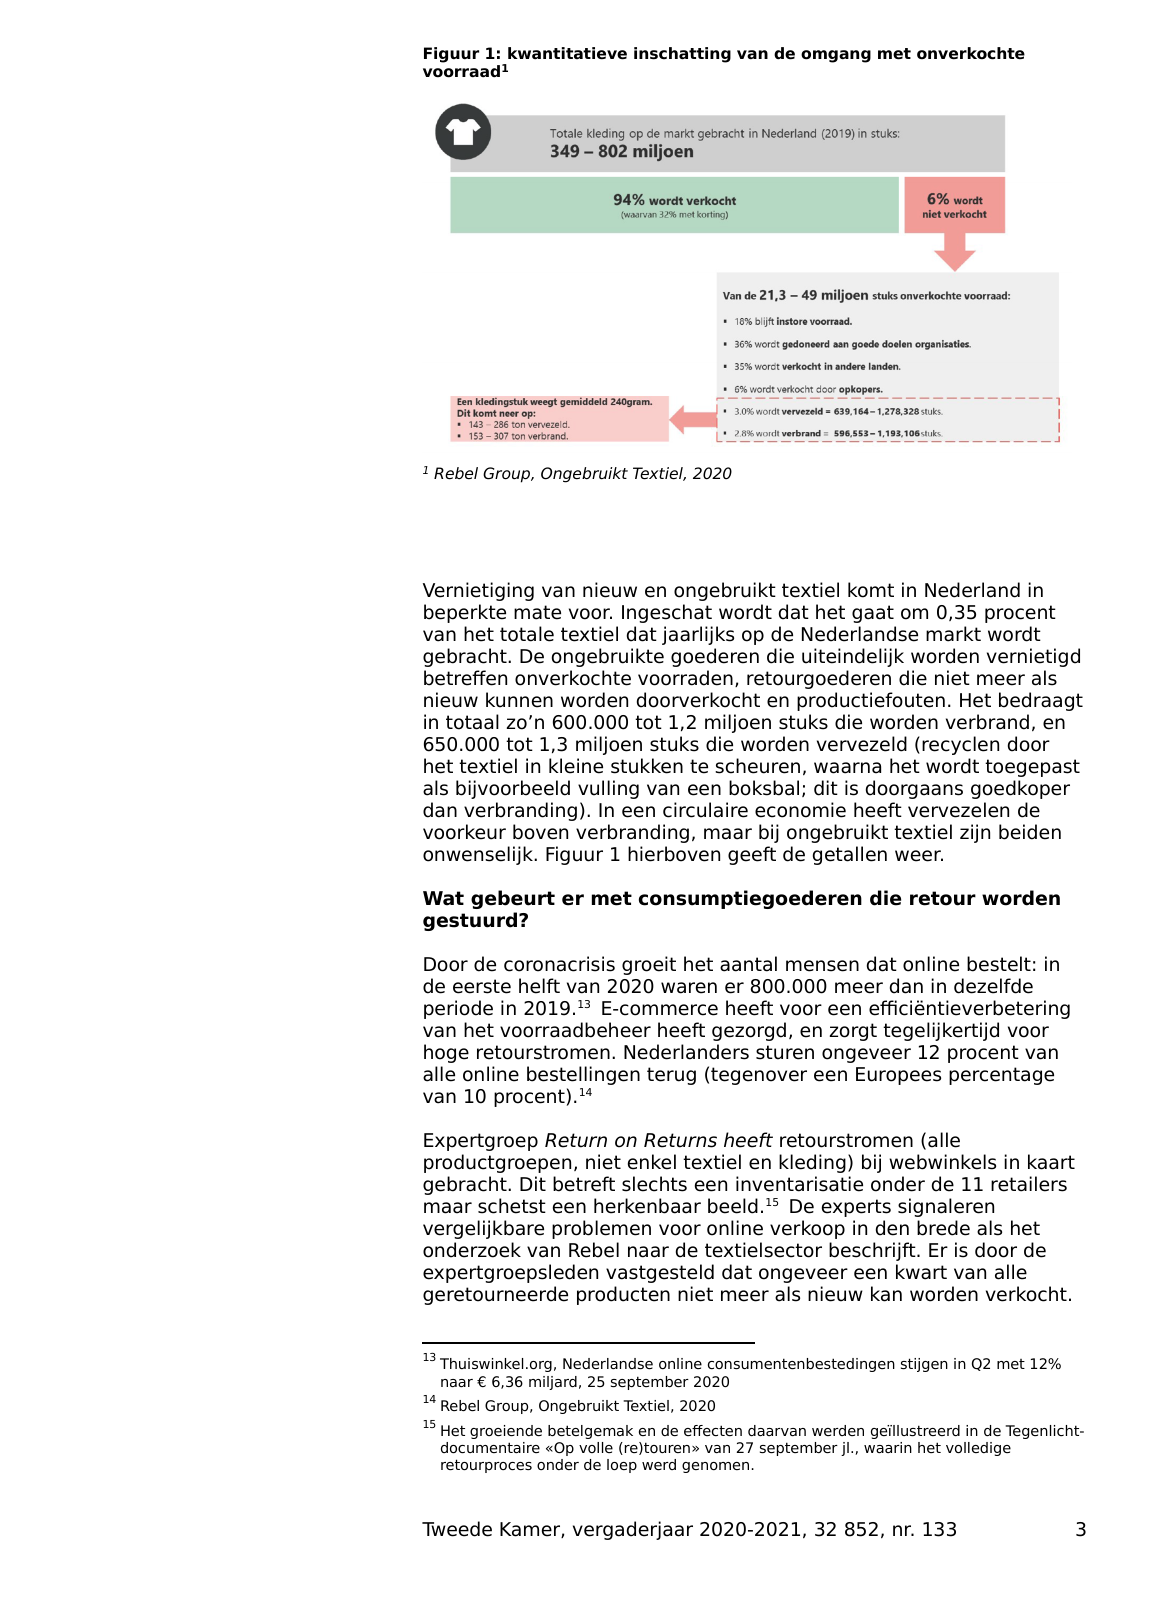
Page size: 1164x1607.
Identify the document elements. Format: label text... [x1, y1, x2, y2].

text Rebel Group, Ongebruikt Textiel, 2020 [422, 1393, 1087, 1416]
text Door de coronacrisis groeit het aantal mensen dat online bestelt: in de eerste helft van 2020 waren er 800.000 meer dan in dezelfde periode in 2019. E-commerce heeft voor een efficiëntieverbetering van het voorraadbeheer heeft gezorgd, en zorgt tegelijkertijd voor hoge retourstromen. Nederlanders sturen ongeveer 12 procent van alle online bestellingen terug (tegenover een Europees percentage van 10 procent). [422, 954, 1087, 1108]
text Thuiswinkel.org, Nederlandse online consumentenbestedingen stijgen in Q2 met 12% naar € 6,36 miljard, 25 september 2020 [422, 1352, 1087, 1391]
text 1 Rebel Group, Ongebruikt Textiel, 2020 [422, 465, 1072, 483]
text Expertgroep Return on Returns heeft retourstromen (alle productgroepen, niet enkel textiel en kleding) bij webwinkels in kaart gebracht. Dit betreft slechts een inventarisatie onder de 11 retailers maar schetst een herkenbaar beeld. De experts signaleren vergelijkbare problemen voor online verkoop in den brede als het onderzoek van Rebel naar de textielsector beschrijft. Er is door de expertgroepsleden vastgesteld dat ongeveer een kwart van alle geretourneerde producten niet meer als nieuw kan worden verkocht. [422, 1130, 1087, 1306]
text Vernietiging van nieuw en ongebruikt textiel komt in Nederland in beperkte mate voor. Ingeschat wordt dat het gaat om 0,35 procent van het totale textiel dat jaarlijks op de Nederlandse markt wordt gebracht. De ongebruikte goederen die uiteindelijk worden vernietigd betreffen onverkochte voorraden, retourgoederen die niet meer als nieuw kunnen worden doorverkocht en productiefouten. Het bedraagt in totaal zo’n 600.000 tot 1,2 miljoen stuks die worden verbrand, en 650.000 tot 1,3 miljoen stuks die worden vervezeld (recyclen door het textiel in kleine stukken te scheuren, waarna het wordt toegepast als bijvoorbeeld vulling van een boksbal; dit is doorgaans goedkoper dan verbranding). In een circulaire economie heeft vervezelen de voorkeur boven verbranding, maar bij ongebruikt textiel zijn beiden onwenselijk. Figuur 1 hierboven geeft de getallen weer. [422, 580, 1087, 866]
text Het groeiende betelgemak en de effecten daarvan werden geïllustreerd in de Tegenlicht-documentaire «Op volle (re)touren» van 27 september jl., waarin het volledige retourproces onder de loep werd genomen. [422, 1418, 1087, 1474]
text Figuur 1: kwantitatieve inschatting van de omgang met onverkochte voorraad1 [422, 45, 1072, 81]
picture [422, 92, 1072, 453]
subtitle Wat gebeurt er met consumptiegoederen die retour worden gestuurd? [422, 888, 1087, 932]
